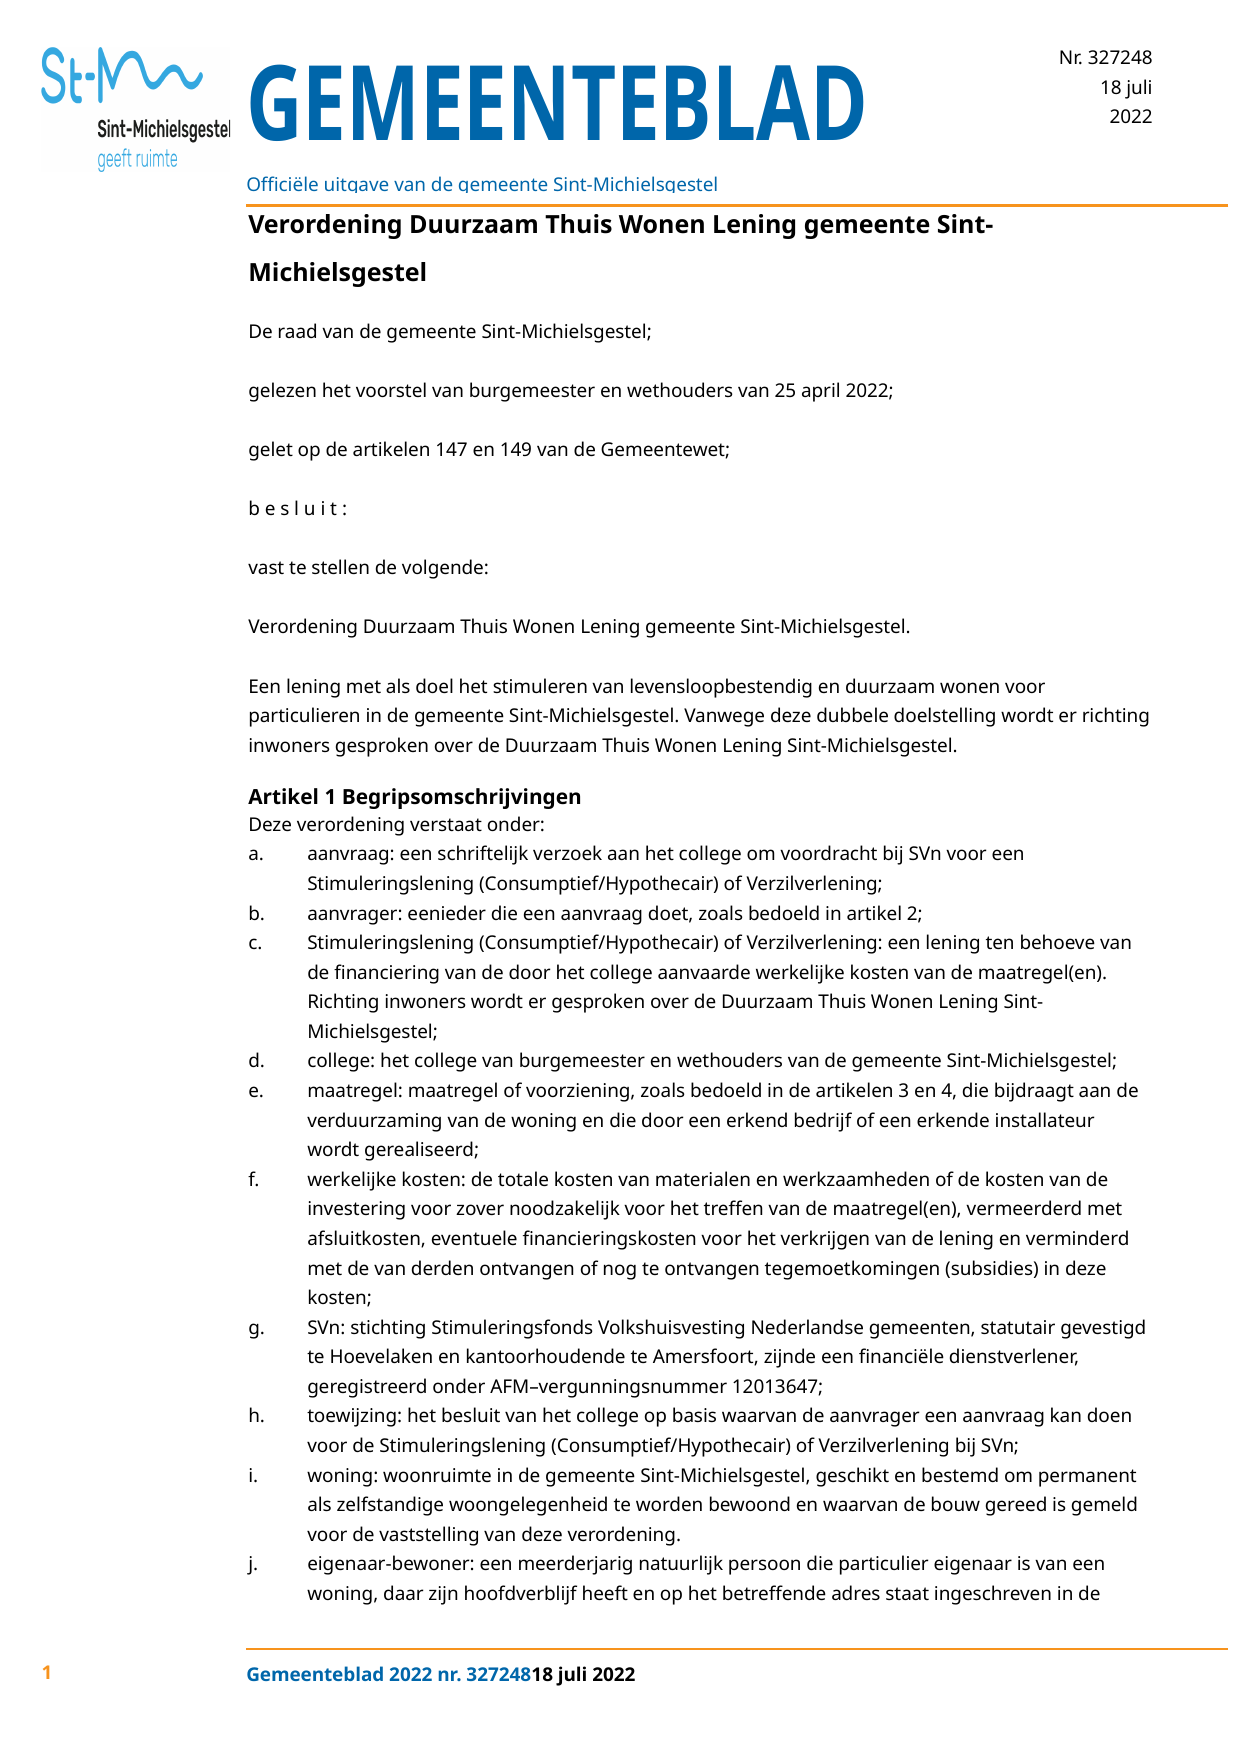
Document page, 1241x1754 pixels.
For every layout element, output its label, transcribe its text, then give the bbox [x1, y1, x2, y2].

text Verordening Duurzaam Thuis Wonen Lening gemeente Sint-Michielsgestel. [248, 614, 1152, 639]
list maatregel: maatregel of voorziening, zoals bedoeld in de artikelen 3 en 4, die bijdraagt aan de verduurzaming van de woning en die door een erkend bedrijf of een erkende installateur wordt gerealiseerd; [248, 1077, 1152, 1162]
picture [41, 47, 231, 172]
list aanvrager: eenieder die een aanvraag doet, zoals bedoeld in artikel 2; [248, 900, 1152, 925]
text gelezen het voorstel van burgemeester en wethouders van 25 april 2022; [248, 377, 1152, 403]
list eigenaar-bewoner: een meerderjarig natuurlijk persoon die particulier eigenaar is van een woning, daar zijn hoofdverblijf heeft en op het betreffende adres staat ingeschreven in de [248, 1551, 1152, 1606]
text b e s l u i t : [248, 495, 1152, 521]
text Artikel 1 Begripsomschrijvingen [248, 782, 1152, 811]
text Verordening Duurzaam Thuis Wonen Lening gemeente Sint-Michielsgestel [248, 207, 1152, 288]
list SVn: stichting Stimuleringsfonds Volkshuisvesting Nederlandse gemeenten, statutair gevestigd te Hoevelaken en kantoorhoudende te Amersfoort, zijnde een financiële dienstverlener, geregistreerd onder AFM–vergunningsnummer 12013647; [248, 1314, 1152, 1399]
list toewijzing: het besluit van het college op basis waarvan de aanvrager een aanvraag kan doen voor de Stimuleringslening (Consumptief/Hypothecair) of Verzilverlening bij SVn; [248, 1403, 1152, 1458]
list college: het college van burgemeester en wethouders van de gemeente Sint-Michielsgestel; [248, 1048, 1152, 1073]
text vast te stellen de volgende: [248, 554, 1152, 580]
list woning: woonruimte in de gemeente Sint-Michielsgestel, geschikt en bestemd om permanent als zelfstandige woongelegenheid te worden bewoond en waarvan de bouw gereed is gemeld voor de vaststelling van deze verordening. [248, 1462, 1152, 1547]
list werkelijke kosten: de totale kosten van materialen en werkzaamheden of de kosten van de investering voor zover noodzakelijk voor het treffen van de maatregel(en), vermeerderd met afsluitkosten, eventuele financieringskosten voor het verkrijgen van de lening en verminderd met de van derden ontvangen of nog te ontvangen tegemoetkomingen (subsidies) in deze kosten; [248, 1166, 1152, 1310]
list Stimuleringslening (Consumptief/Hypothecair) of Verzilverlening: een lening ten behoeve van de financiering van de door het college aanvaarde werkelijke kosten van de maatregel(en). Richting inwoners wordt er gesproken over de Duurzaam Thuis Wonen Lening Sint-Michielsgestel; [248, 929, 1152, 1044]
text gelet op de artikelen 147 en 149 van de Gemeentewet; [248, 436, 1152, 462]
text Deze verordening verstaat onder: [248, 811, 1152, 837]
text De raad van de gemeente Sint-Michielsgestel; [248, 318, 1152, 344]
list aanvraag: een schriftelijk verzoek aan het college om voordracht bij SVn voor een Stimuleringslening (Consumptief/Hypothecair) of Verzilverlening; [248, 841, 1152, 896]
text Een lening met als doel het stimuleren van levensloopbestendig en duurzaam wonen voor particulieren in de gemeente Sint-Michielsgestel. Vanwege deze dubbele doelstelling wordt er richting inwoners gesproken over de Duurzaam Thuis Wonen Lening Sint-Michielsgestel. [248, 673, 1152, 758]
